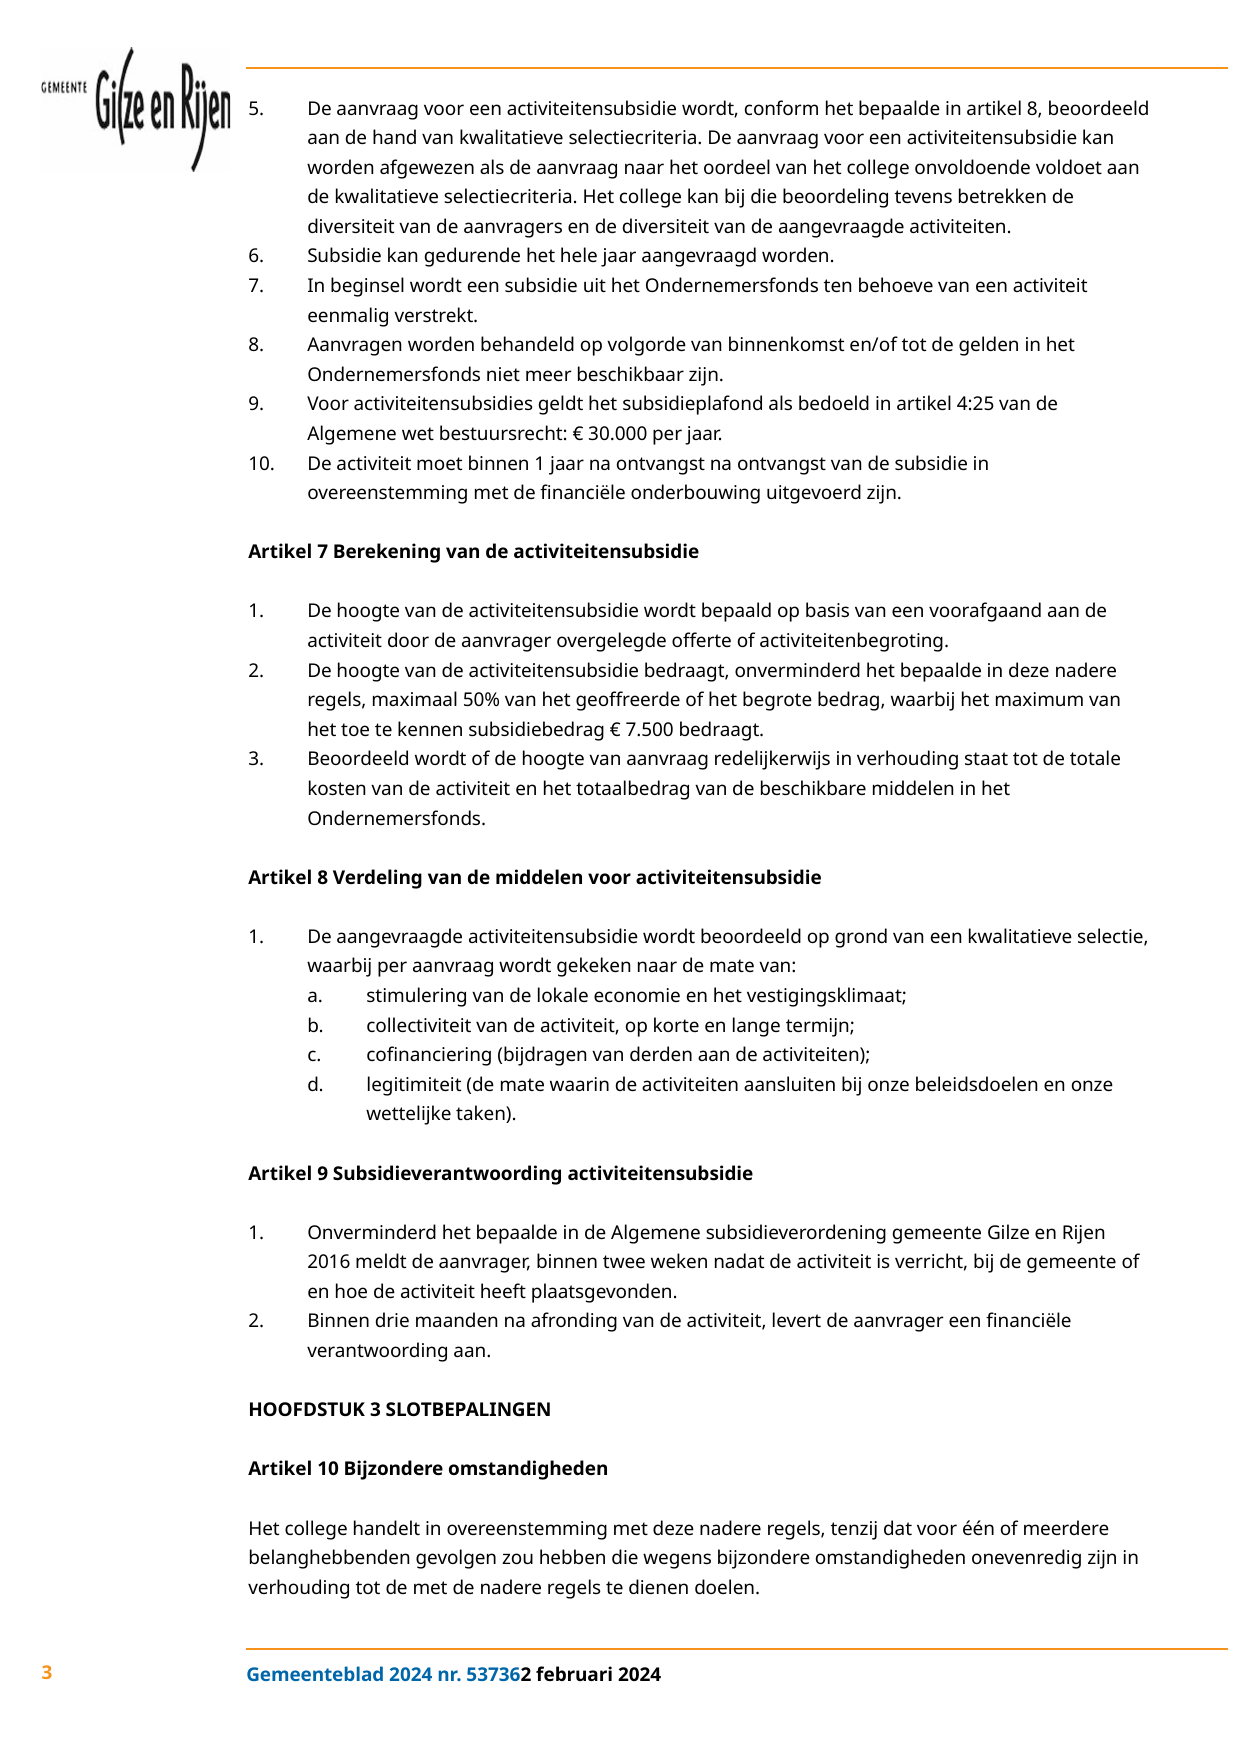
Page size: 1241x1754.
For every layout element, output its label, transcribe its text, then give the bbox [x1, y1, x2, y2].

list Subsidie kan gedurende het hele jaar aangevraagd worden. [248, 243, 1152, 268]
list De hoogte van de activiteitensubsidie wordt bepaald op basis van een voorafgaand aan de activiteit door de aanvrager overgelegde offerte of activiteitenbegroting. [248, 598, 1152, 653]
list Binnen drie maanden na afronding van de activiteit, levert de aanvrager een financiële verantwoording aan. [248, 1308, 1152, 1363]
text Artikel 9 Subsidieverantwoording activiteitensubsidie [248, 1160, 1152, 1186]
text Artikel 8 Verdeling van de middelen voor activiteitensubsidie [248, 864, 1152, 890]
list De hoogte van de activiteitensubsidie bedraagt, onverminderd het bepaalde in deze nadere regels, maximaal 50% van het geoffreerde of het begrote bedrag, waarbij het maximum van het toe te kennen subsidiebedrag € 7.500 bedraagt. [248, 657, 1152, 742]
list De aanvraag voor een activiteitensubsidie wordt, conform het bepaalde in artikel 8, beoordeeld aan de hand van kwalitatieve selectiecriteria. De aanvraag voor een activiteitensubsidie kan worden afgewezen als de aanvraag naar het oordeel van het college onvoldoende voldoet aan de kwalitatieve selectiecriteria. Het college kan bij die beoordeling tevens betrekken de diversiteit van de aanvragers en de diversiteit van de aangevraagde activiteiten. [248, 95, 1152, 239]
picture [41, 47, 231, 172]
list De aangevraagde activiteitensubsidie wordt beoordeeld op grond van een kwalitatieve selectie, waarbij per aanvraag wordt gekeken naar de mate van: [248, 923, 1152, 978]
list De activiteit moet binnen 1 jaar na ontvangst na ontvangst van de subsidie in overeenstemming met de financiële onderbouwing uitgevoerd zijn. [248, 450, 1152, 505]
text Het college handelt in overeenstemming met deze nadere regels, tenzij dat voor één of meerdere belanghebbenden gevolgen zou hebben die wegens bijzondere omstandigheden onevenredig zijn in verhouding tot de met de nadere regels te dienen doelen. [248, 1515, 1152, 1600]
list Voor activiteitensubsidies geldt het subsidieplafond als bedoeld in artikel 4:25 van de Algemene wet bestuursrecht: € 30.000 per jaar. [248, 391, 1152, 446]
list stimulering van de lokale economie en het vestigingsklimaat; [307, 982, 1152, 1008]
list Onverminderd het bepaalde in de Algemene subsidieverordening gemeente Gilze en Rijen 2016 meldt de aanvrager, binnen twee weken nadat de activiteit is verricht, bij de gemeente of en hoe de activiteit heeft plaatsgevonden. [248, 1219, 1152, 1304]
list Aanvragen worden behandeld op volgorde van binnenkomst en/of tot de gelden in het Ondernemersfonds niet meer beschikbaar zijn. [248, 331, 1152, 387]
text HOOFDSTUK 3 SLOTBEPALINGEN [248, 1396, 1152, 1422]
list Beoordeeld wordt of de hoogte van aanvraag redelijkerwijs in verhouding staat tot de totale kosten van de activiteit en het totaalbedrag van de beschikbare middelen in het Ondernemersfonds. [248, 746, 1152, 831]
text Artikel 10 Bijzondere omstandigheden [248, 1456, 1152, 1481]
list cofinanciering (bijdragen van derden aan de activiteiten); [307, 1041, 1152, 1067]
text Artikel 7 Berekening van de activiteitensubsidie [248, 538, 1152, 564]
list legitimiteit (de mate waarin de activiteiten aansluiten bij onze beleidsdoelen en onze wettelijke taken). [307, 1071, 1152, 1126]
list collectiviteit van de activiteit, op korte en lange termijn; [307, 1012, 1152, 1038]
list In beginsel wordt een subsidie uit het Ondernemersfonds ten behoeve van een activiteit eenmalig verstrekt. [248, 272, 1152, 328]
